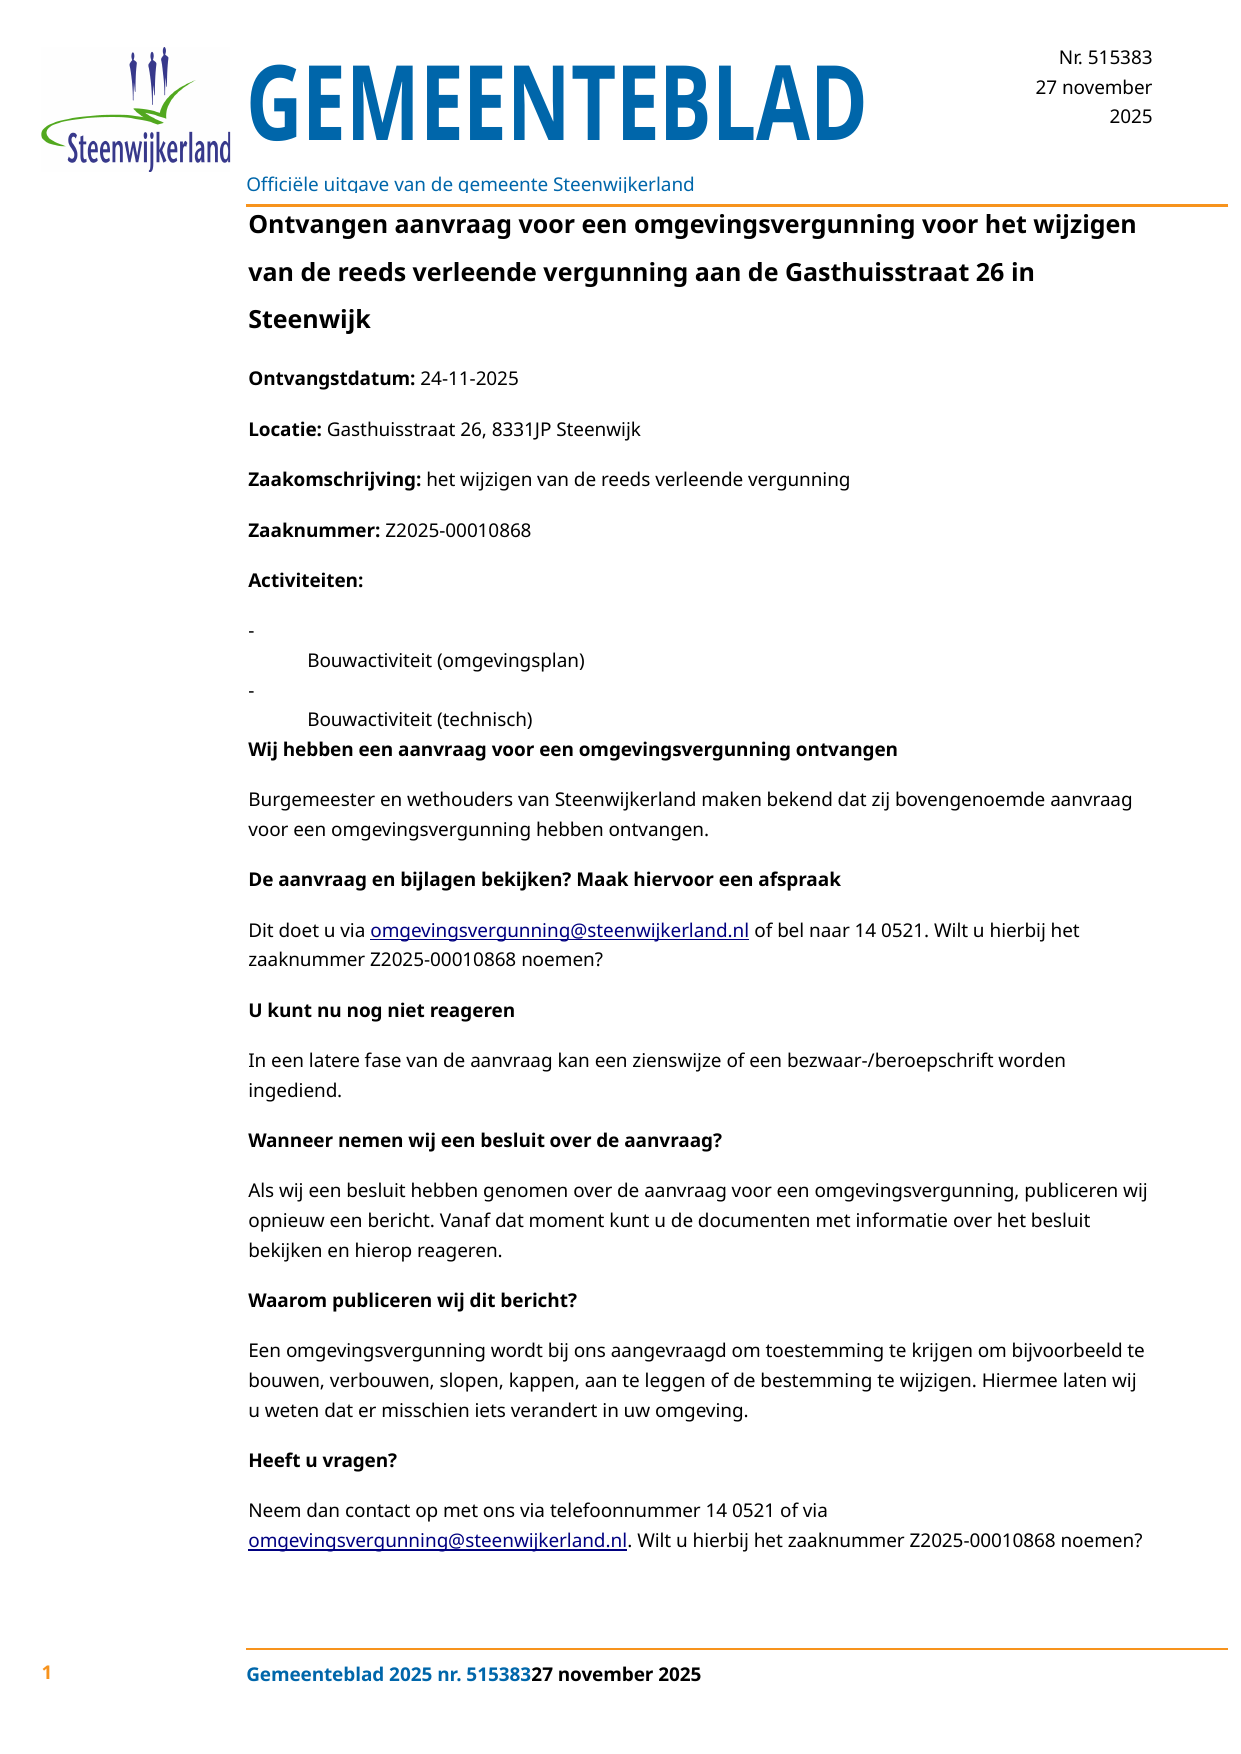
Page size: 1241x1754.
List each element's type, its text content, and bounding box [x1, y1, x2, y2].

text In een latere fase van de aanvraag kan een zienswijze of een bezwaar-/beroepschrift worden ingediend. [248, 1047, 1152, 1102]
text Heeft u vragen? [248, 1447, 1152, 1473]
text Als wij een besluit hebben genomen over de aanvraag voor een omgevingsvergunning, publiceren wij opnieuw een bericht. Vanaf dat moment kunt u de documenten met informatie over het besluit bekijken en hierop reageren. [248, 1178, 1152, 1262]
text Wij hebben een aanvraag voor een omgevingsvergunning ontvangen [248, 736, 1152, 762]
picture [41, 47, 231, 172]
text Ontvangen aanvraag voor een omgevingsvergunning voor het wijzigen van de reeds verleende vergunning aan de Gasthuisstraat 26 in Steenwijk [248, 207, 1152, 336]
list Bouwactiviteit (technisch) [248, 706, 1152, 732]
list Bouwactiviteit (omgevingsplan) [248, 647, 1152, 673]
text Burgemeester en wethouders van Steenwijkerland maken bekend dat zij bovengenoemde aanvraag voor een omgevingsvergunning hebben ontvangen. [248, 786, 1152, 842]
text U kunt nu nog niet reageren [248, 997, 1152, 1022]
text Neem dan contact op met ons via telefoonnummer 14 0521 of via omgevingsvergunning@steenwijkerland.nl. Wilt u hierbij het zaaknummer Z2025-00010868 noemen? [248, 1498, 1152, 1553]
text Ontvangstdatum: 24-11-2025 [248, 366, 1152, 391]
text Zaaknummer: Z2025-00010868 [248, 517, 1152, 542]
text Zaakomschrijving: het wijzigen van de reeds verleende vergunning [248, 466, 1152, 492]
text De aanvraag en bijlagen bekijken? Maak hiervoor een afspraak [248, 866, 1152, 892]
text Dit doet u via omgevingsvergunning@steenwijkerland.nl of bel naar 14 0521. Wilt u hierbij het zaaknummer Z2025-00010868 noemen? [248, 917, 1152, 972]
text Activiteiten: [248, 567, 1152, 593]
text Een omgevingsvergunning wordt bij ons aangevraagd om toestemming te krijgen om bijvoorbeeld te bouwen, verbouwen, slopen, kappen, aan te leggen of de bestemming te wijzigen. Hiermee laten wij u weten dat er misschien iets verandert in uw omgeving. [248, 1338, 1152, 1422]
text Locatie: Gasthuisstraat 26, 8331JP Steenwijk [248, 416, 1152, 442]
text Wanneer nemen wij een besluit over de aanvraag? [248, 1127, 1152, 1153]
text Waarom publiceren wij dit bericht? [248, 1287, 1152, 1313]
